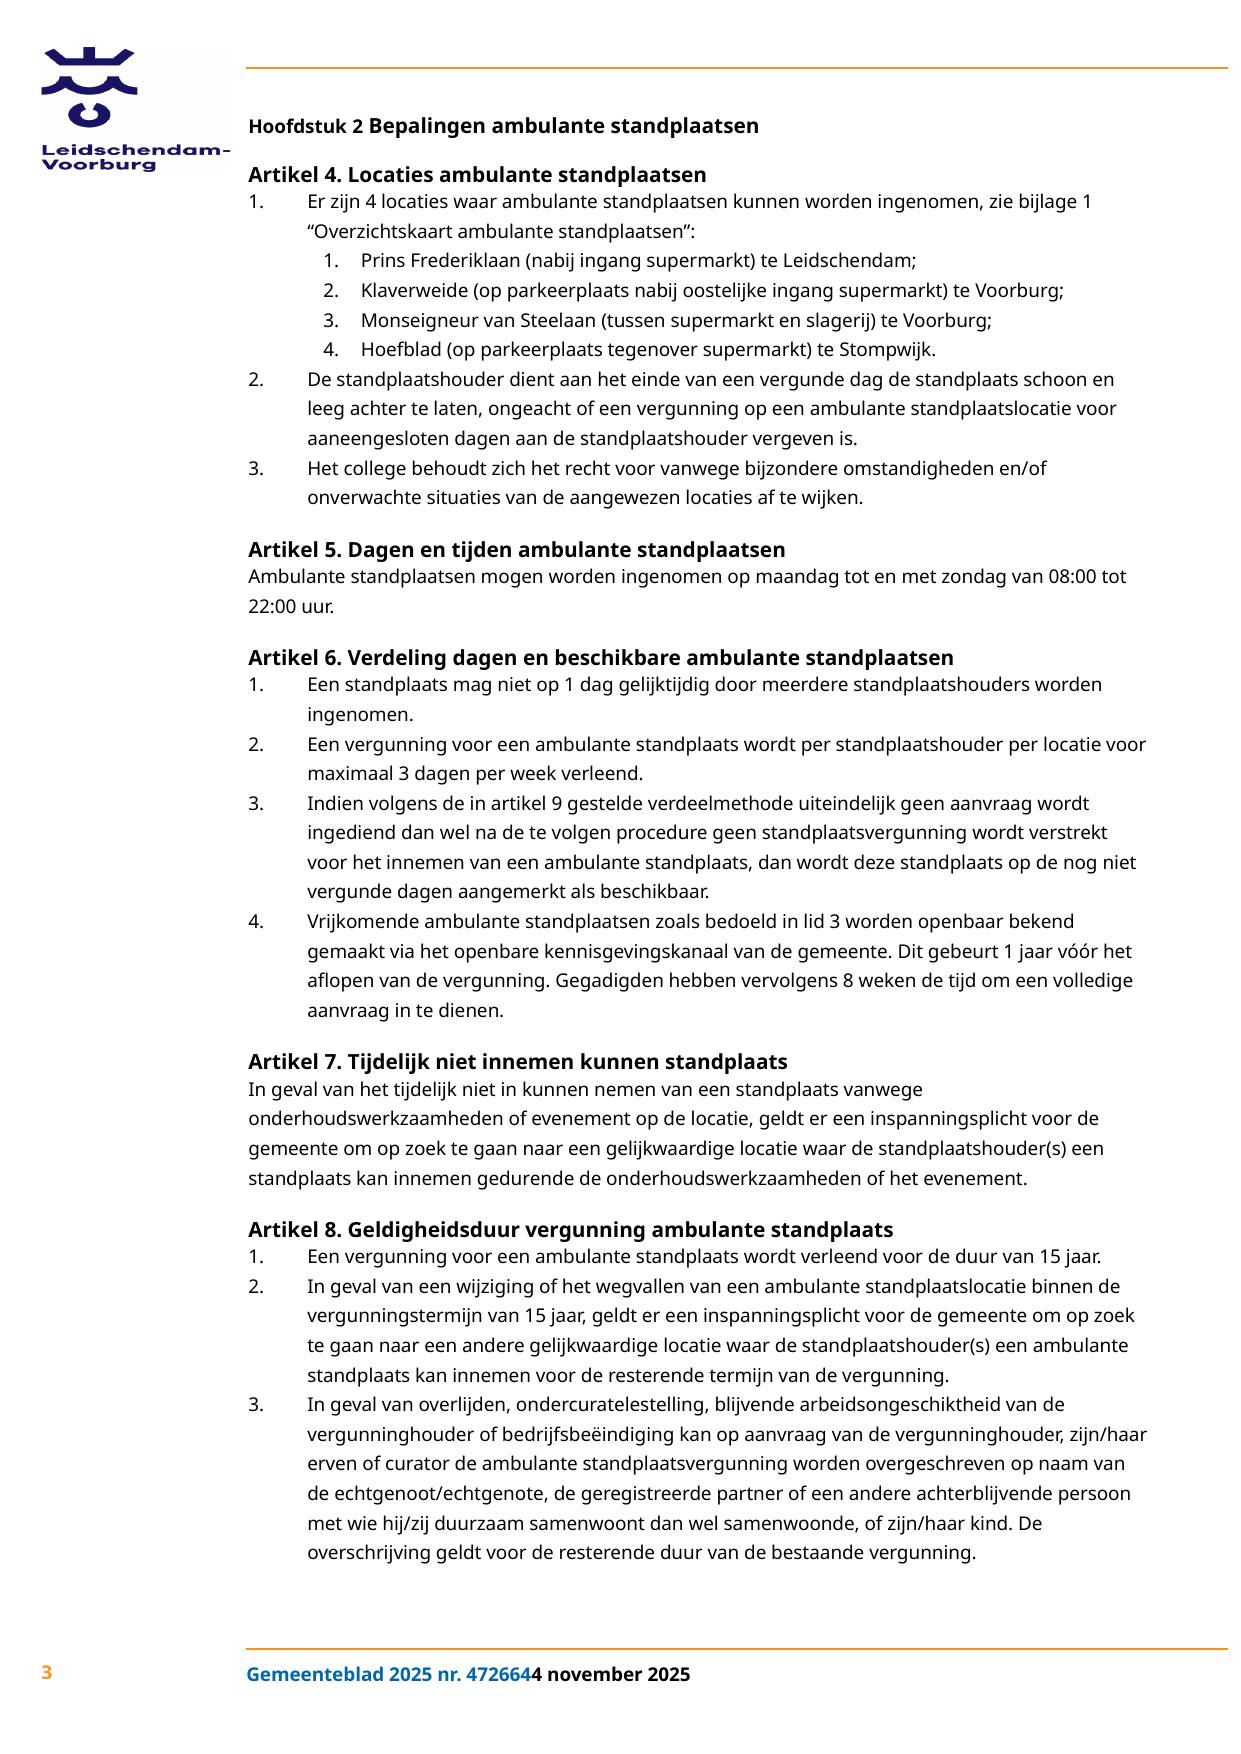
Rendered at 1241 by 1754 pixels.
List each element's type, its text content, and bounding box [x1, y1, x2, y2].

list Prins Frederiklaan (nabij ingang supermarkt) te Leidschendam; [323, 248, 1152, 273]
list In geval van een wijziging of het wegvallen van een ambulante standplaatslocatie binnen de vergunningstermijn van 15 jaar, geldt er een inspanningsplicht voor de gemeente om op zoek te gaan naar een andere gelijkwaardige locatie waar de standplaatshouder(s) een ambulante standplaats kan innemen voor de resterende termijn van de vergunning. [248, 1273, 1152, 1388]
text Artikel 7. Tijdelijk niet innemen kunnen standplaats [248, 1047, 1152, 1076]
list Monseigneur van Steelaan (tussen supermarkt en slagerij) te Voorburg; [323, 307, 1152, 333]
list De standplaatshouder dient aan het einde van een vergunde dag de standplaats schoon en leeg achter te laten, ongeacht of een vergunning op een ambulante standplaatslocatie voor aaneengesloten dagen aan de standplaatshouder vergeven is. [248, 366, 1152, 451]
list Er zijn 4 locaties waar ambulante standplaatsen kunnen worden ingenomen, zie bijlage 1 “Overzichtskaart ambulante standplaatsen”: [248, 188, 1152, 244]
list Vrijkomende ambulante standplaatsen zoals bedoeld in lid 3 worden openbaar bekend gemaakt via het openbare kennisgevingskanaal van de gemeente. Dit gebeurt 1 jaar vóór het aflopen van de vergunning. Gegadigden hebben vervolgens 8 weken de tijd om een volledige aanvraag in te dienen. [248, 908, 1152, 1023]
text Ambulante standplaatsen mogen worden ingenomen op maandag tot en met zondag van 08:00 tot 22:00 uur. [248, 563, 1152, 618]
list Indien volgens de in artikel 9 gestelde verdeelmethode uiteindelijk geen aanvraag wordt ingediend dan wel na de te volgen procedure geen standplaatsvergunning wordt verstrekt voor het innemen van een ambulante standplaats, dan wordt deze standplaats op de nog niet vergunde dagen aangemerkt als beschikbaar. [248, 790, 1152, 904]
text Artikel 6. Verdeling dagen en beschikbare ambulante standplaatsen [248, 643, 1152, 672]
text Artikel 4. Locaties ambulante standplaatsen [248, 160, 1152, 188]
list Hoefblad (op parkeerplaats tegenover supermarkt) te Stompwijk. [323, 336, 1152, 362]
list Klaverweide (op parkeerplaats nabij oostelijke ingang supermarkt) te Voorburg; [323, 277, 1152, 303]
text Artikel 8. Geldigheidsduur vergunning ambulante standplaats [248, 1215, 1152, 1243]
text In geval van het tijdelijk niet in kunnen nemen van een standplaats vanwege onderhoudswerkzaamheden of evenement op de locatie, geldt er een inspanningsplicht voor de gemeente om op zoek te gaan naar een gelijkwaardige locatie waar de standplaatshouder(s) een standplaats kan innemen gedurende de onderhoudswerkzaamheden of het evenement. [248, 1076, 1152, 1190]
list In geval van overlijden, ondercuratelestelling, blijvende arbeidsongeschiktheid van de vergunninghouder of bedrijfsbeëindiging kan op aanvraag van de vergunninghouder, zijn/haar erven of curator de ambulante standplaatsvergunning worden overgeschreven op naam van de echtgenoot/echtgenote, de geregistreerde partner of een andere achterblijvende persoon met wie hij/zij duurzaam samenwoont dan wel samenwoonde, of zijn/haar kind. De overschrijving geldt voor de resterende duur van de bestaande vergunning. [248, 1391, 1152, 1565]
text Artikel 5. Dagen en tijden ambulante standplaatsen [248, 535, 1152, 563]
list Een vergunning voor een ambulante standplaats wordt per standplaatshouder per locatie voor maximaal 3 dagen per week verleend. [248, 731, 1152, 786]
list Het college behoudt zich het recht voor vanwege bijzondere omstandigheden en/of onverwachte situaties van de aangewezen locaties af te wijken. [248, 455, 1152, 510]
text Hoofdstuk 2 Bepalingen ambulante standplaatsen [248, 111, 1152, 139]
picture [41, 47, 231, 172]
list Een standplaats mag niet op 1 dag gelijktijdig door meerdere standplaatshouders worden ingenomen. [248, 672, 1152, 727]
list Een vergunning voor een ambulante standplaats wordt verleend voor de duur van 15 jaar. [248, 1243, 1152, 1269]
